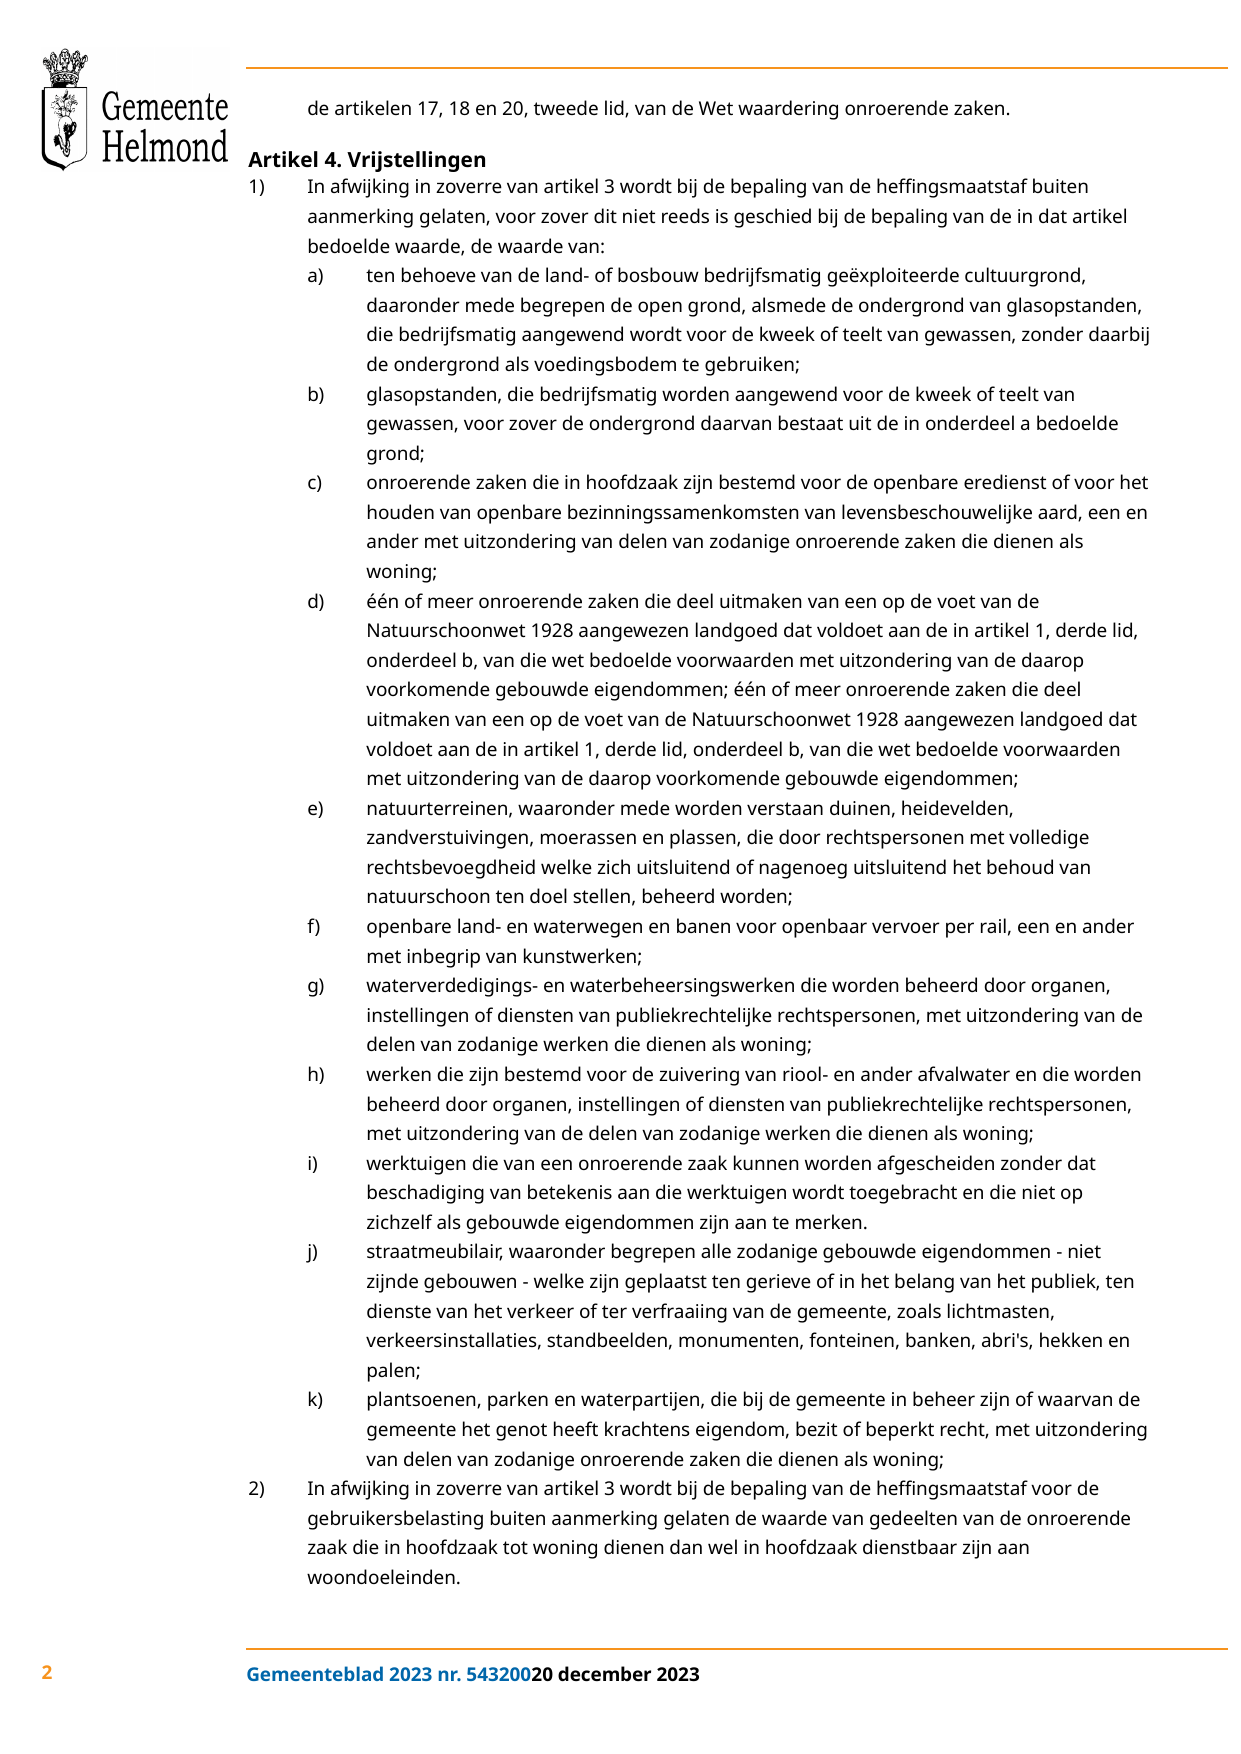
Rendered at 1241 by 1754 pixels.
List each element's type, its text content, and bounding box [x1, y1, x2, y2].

picture [41, 47, 231, 172]
list natuurterreinen, waaronder mede worden verstaan duinen, heidevelden, zandverstuivingen, moerassen en plassen, die door rechtspersonen met volledige rechtsbevoegdheid welke zich uitsluitend of nagenoeg uitsluitend het behoud van natuurschoon ten doel stellen, beheerd worden; [307, 795, 1152, 909]
list ten behoeve van de land- of bosbouw bedrijfsmatig geëxploiteerde cultuurgrond, daaronder mede begrepen de open grond, alsmede de ondergrond van glasopstanden, die bedrijfsmatig aangewend wordt voor de kweek of teelt van gewassen, zonder daarbij de ondergrond als voedingsbodem te gebruiken; [307, 262, 1152, 377]
list plantsoenen, parken en waterpartijen, die bij de gemeente in beheer zijn of waarvan de gemeente het genot heeft krachtens eigendom, bezit of beperkt recht, met uitzondering van delen van zodanige onroerende zaken die dienen als woning; [307, 1387, 1152, 1471]
list één of meer onroerende zaken die deel uitmaken van een op de voet van de Natuurschoonwet 1928 aangewezen landgoed dat voldoet aan de in artikel 1, derde lid, onderdeel b, van die wet bedoelde voorwaarden met uitzondering van de daarop voorkomende gebouwde eigendommen; één of meer onroerende zaken die deel uitmaken van een op de voet van de Natuurschoonwet 1928 aangewezen landgoed dat voldoet aan de in artikel 1, derde lid, onderdeel b, van die wet bedoelde voorwaarden met uitzondering van de daarop voorkomende gebouwde eigendommen; [307, 588, 1152, 791]
list openbare land- en waterwegen en banen voor openbaar vervoer per rail, een en ander met inbegrip van kunstwerken; [307, 913, 1152, 968]
list waterverdedigings- en waterbeheersingswerken die worden beheerd door organen, instellingen of diensten van publiekrechtelijke rechtspersonen, met uitzondering van de delen van zodanige werken die dienen als woning; [307, 972, 1152, 1057]
list glasopstanden, die bedrijfsmatig worden aangewend voor de kweek of teelt van gewassen, voor zover de ondergrond daarvan bestaat uit de in onderdeel a bedoelde grond; [307, 381, 1152, 466]
list In afwijking in zoverre van artikel 3 wordt bij de bepaling van de heffingsmaatstaf voor de gebruikersbelasting buiten aanmerking gelaten de waarde van gedeelten van de onroerende zaak die in hoofdzaak tot woning dienen dan wel in hoofdzaak dienstbaar zijn aan woondoeleinden. [248, 1475, 1152, 1590]
list de artikelen 17, 18 en 20, tweede lid, van de Wet waardering onroerende zaken. [248, 95, 1152, 121]
list werktuigen die van een onroerende zaak kunnen worden afgescheiden zonder dat beschadiging van betekenis aan die werktuigen wordt toegebracht en die niet op zichzelf als gebouwde eigendommen zijn aan te merken. [307, 1150, 1152, 1235]
list onroerende zaken die in hoofdzaak zijn bestemd voor de openbare eredienst of voor het houden van openbare bezinningssamenkomsten van levensbeschouwelijke aard, een en ander met uitzondering van delen van zodanige onroerende zaken die dienen als woning; [307, 469, 1152, 584]
list straatmeubilair, waaronder begrepen alle zodanige gebouwde eigendommen - niet zijnde gebouwen - welke zijn geplaatst ten gerieve of in het belang van het publiek, ten dienste van het verkeer of ter verfraaiing van de gemeente, zoals lichtmasten, verkeersinstallaties, standbeelden, monumenten, fonteinen, banken, abri's, hekken en palen; [307, 1239, 1152, 1383]
list In afwijking in zoverre van artikel 3 wordt bij de bepaling van de heffingsmaatstaf buiten aanmerking gelaten, voor zover dit niet reeds is geschied bij de bepaling van de in dat artikel bedoelde waarde, de waarde van: [248, 174, 1152, 258]
list werken die zijn bestemd voor de zuivering van riool- en ander afvalwater en die worden beheerd door organen, instellingen of diensten van publiekrechtelijke rechtspersonen, met uitzondering van de delen van zodanige werken die dienen als woning; [307, 1061, 1152, 1146]
text Artikel 4. Vrijstellingen [248, 145, 1152, 174]
